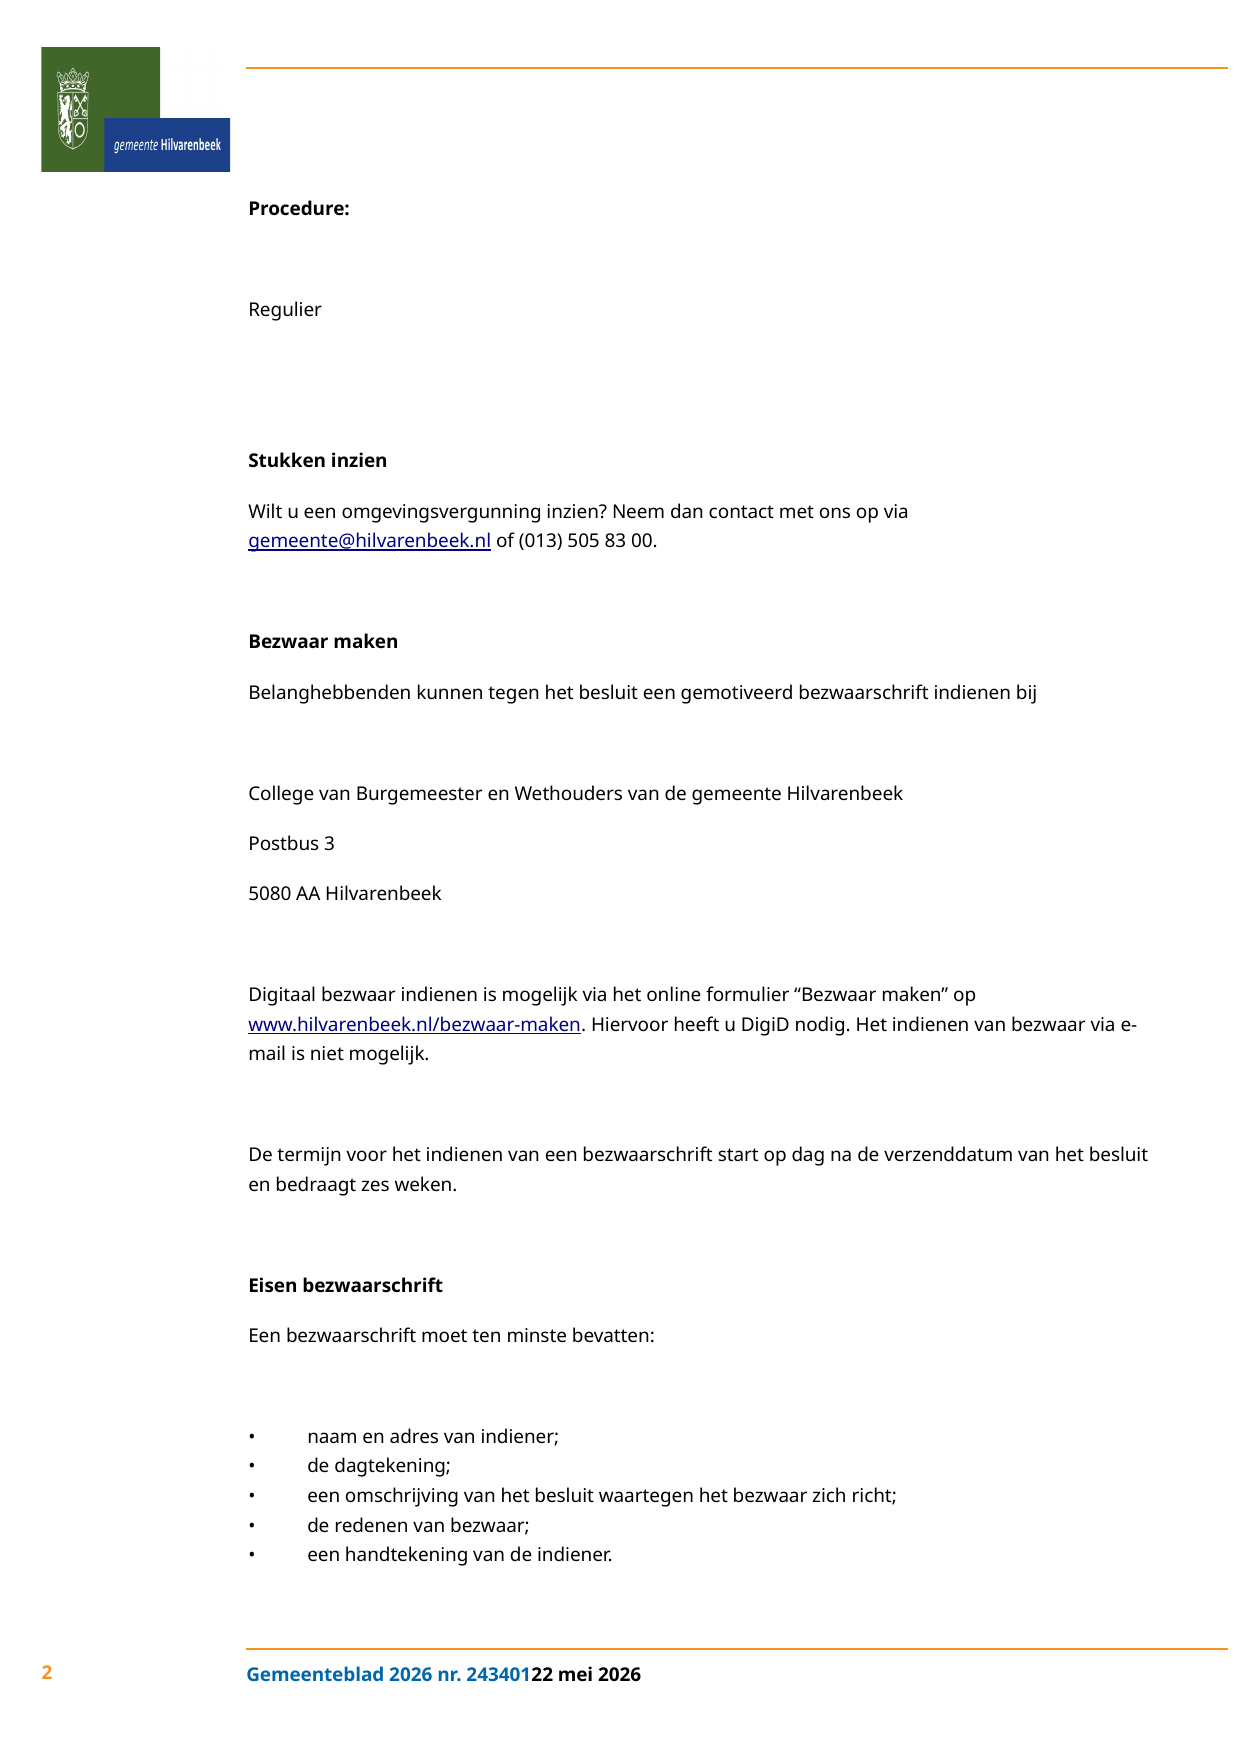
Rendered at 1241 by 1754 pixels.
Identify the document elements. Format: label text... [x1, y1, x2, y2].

list de dagtekening; [248, 1453, 1152, 1478]
text Wilt u een omgevingsvergunning inzien? Neem dan contact met ons op via gemeente@hilvarenbeek.nl of (013) 505 83 00. [248, 498, 1152, 553]
list een handtekening van de indiener. [248, 1541, 1152, 1567]
text Een bezwaarschrift moet ten minste bevatten: [248, 1322, 1152, 1348]
text Belanghebbenden kunnen tegen het besluit een gemotiveerd bezwaarschrift indienen bij [248, 679, 1152, 705]
picture [41, 47, 231, 172]
text Procedure: [248, 196, 1152, 221]
text Regulier [248, 296, 1152, 322]
list de redenen van bezwaar; [248, 1512, 1152, 1538]
text Bezwaar maken [248, 628, 1152, 654]
text De termijn voor het indienen van een bezwaarschrift start op dag na de verzenddatum van het besluit en bedraagt zes weken. [248, 1141, 1152, 1197]
text 5080 AA Hilvarenbeek [248, 881, 1152, 906]
text Postbus 3 [248, 830, 1152, 856]
text College van Burgemeester en Wethouders van de gemeente Hilvarenbeek [248, 780, 1152, 806]
text Digitaal bezwaar indienen is mogelijk via het online formulier “Bezwaar maken” op www.hilvarenbeek.nl/bezwaar-maken. Hiervoor heeft u DigiD nodig. Het indienen van bezwaar via e-mail is niet mogelijk. [248, 981, 1152, 1066]
list een omschrijving van het besluit waartegen het bezwaar zich richt; [248, 1482, 1152, 1508]
text Eisen bezwaarschrift [248, 1272, 1152, 1298]
list naam en adres van indiener; [248, 1423, 1152, 1449]
text Stukken inzien [248, 448, 1152, 473]
